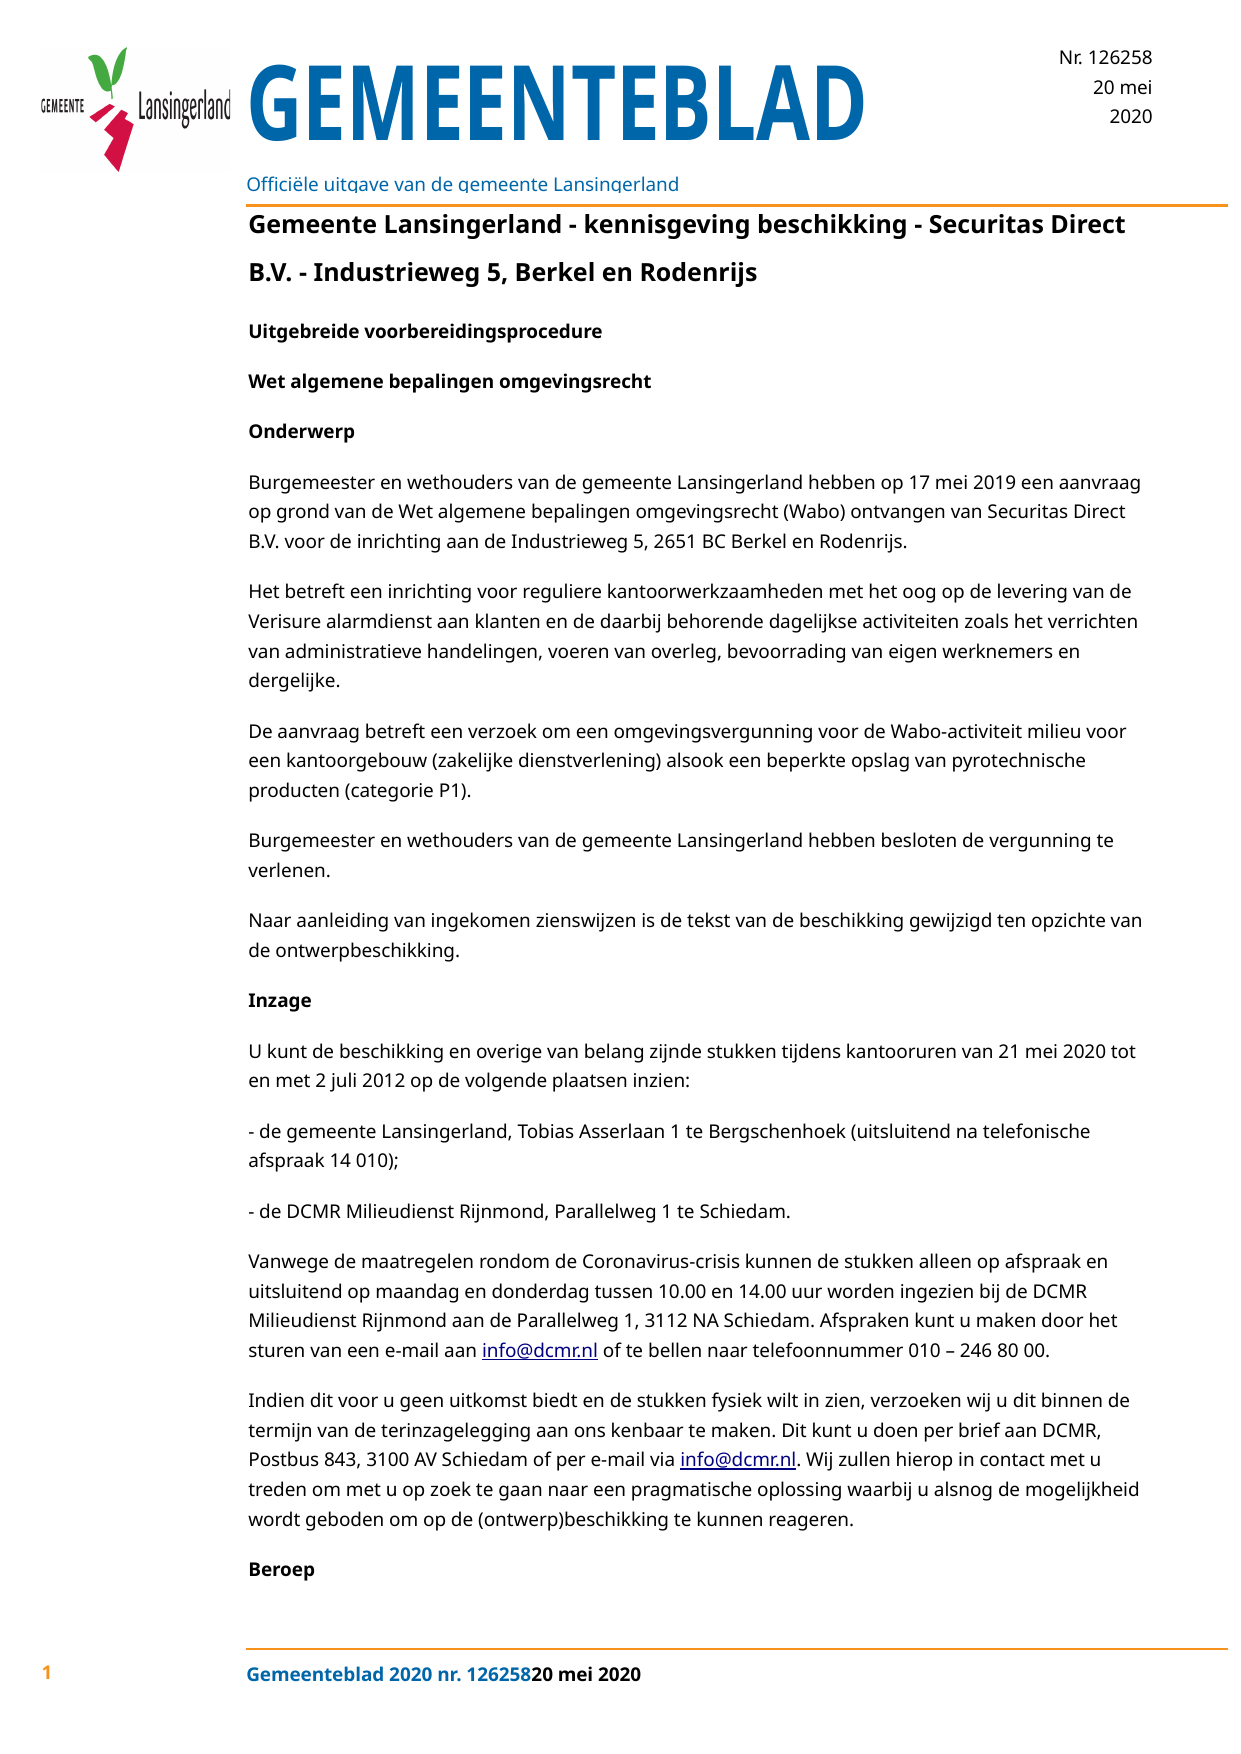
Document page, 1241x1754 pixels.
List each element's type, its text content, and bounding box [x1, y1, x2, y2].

text Burgemeester en wethouders van de gemeente Lansingerland hebben op 17 mei 2019 een aanvraag op grond van de Wet algemene bepalingen omgevingsrecht (Wabo) ontvangen van Securitas Direct B.V. voor de inrichting aan de Industrieweg 5, 2651 BC Berkel en Rodenrijs. [248, 469, 1152, 554]
text Het betreft een inrichting voor reguliere kantoorwerkzaamheden met het oog op de levering van de Verisure alarmdienst aan klanten en de daarbij behorende dagelijkse activiteiten zoals het verrichten van administratieve handelingen, voeren van overleg, bevoorrading van eigen werknemers en dergelijke. [248, 579, 1152, 693]
text Beroep [248, 1556, 1152, 1582]
text De aanvraag betreft een verzoek om een omgevingsvergunning voor de Wabo-activiteit milieu voor een kantoorgebouw (zakelijke dienstverlening) alsook een beperkte opslag van pyrotechnische producten (categorie P1). [248, 718, 1152, 803]
text - de gemeente Lansingerland, Tobias Asserlaan 1 te Bergschenhoek (uitsluitend na telefonische afspraak 14 010); [248, 1118, 1152, 1173]
text Burgemeester en wethouders van de gemeente Lansingerland hebben besloten de vergunning te verlenen. [248, 827, 1152, 883]
text Inzage [248, 987, 1152, 1013]
text Uitgebreide voorbereidingsprocedure [248, 318, 1152, 344]
text - de DCMR Milieudienst Rijnmond, Parallelweg 1 te Schiedam. [248, 1198, 1152, 1224]
text Gemeente Lansingerland - kennisgeving beschikking - Securitas Direct B.V. - Industrieweg 5, Berkel en Rodenrijs [248, 207, 1152, 288]
text U kunt de beschikking en overige van belang zijnde stukken tijdens kantooruren van 21 mei 2020 tot en met 2 juli 2012 op de volgende plaatsen inzien: [248, 1038, 1152, 1093]
text Onderwerp [248, 419, 1152, 444]
text Wet algemene bepalingen omgevingsrecht [248, 368, 1152, 394]
text Indien dit voor u geen uitkomst biedt en de stukken fysiek wilt in zien, verzoeken wij u dit binnen de termijn van de terinzagelegging aan ons kenbaar te maken. Dit kunt u doen per brief aan DCMR, Postbus 843, 3100 AV Schiedam of per e-mail via info@dcmr.nl. Wij zullen hierop in contact met u treden om met u op zoek te gaan naar een pragmatische oplossing waarbij u alsnog de mogelijkheid wordt geboden om op de (ontwerp)beschikking te kunnen reageren. [248, 1387, 1152, 1532]
text Vanwege de maatregelen rondom de Coronavirus-crisis kunnen de stukken alleen op afspraak en uitsluitend op maandag en donderdag tussen 10.00 en 14.00 uur worden ingezien bij de DCMR Milieudienst Rijnmond aan de Parallelweg 1, 3112 NA Schiedam. Afspraken kunt u maken door het sturen van een e-mail aan info@dcmr.nl of te bellen naar telefoonnummer 010 – 246 80 00. [248, 1248, 1152, 1363]
picture [41, 47, 231, 172]
text Naar aanleiding van ingekomen zienswijzen is de tekst van de beschikking gewijzigd ten opzichte van de ontwerpbeschikking. [248, 907, 1152, 963]
